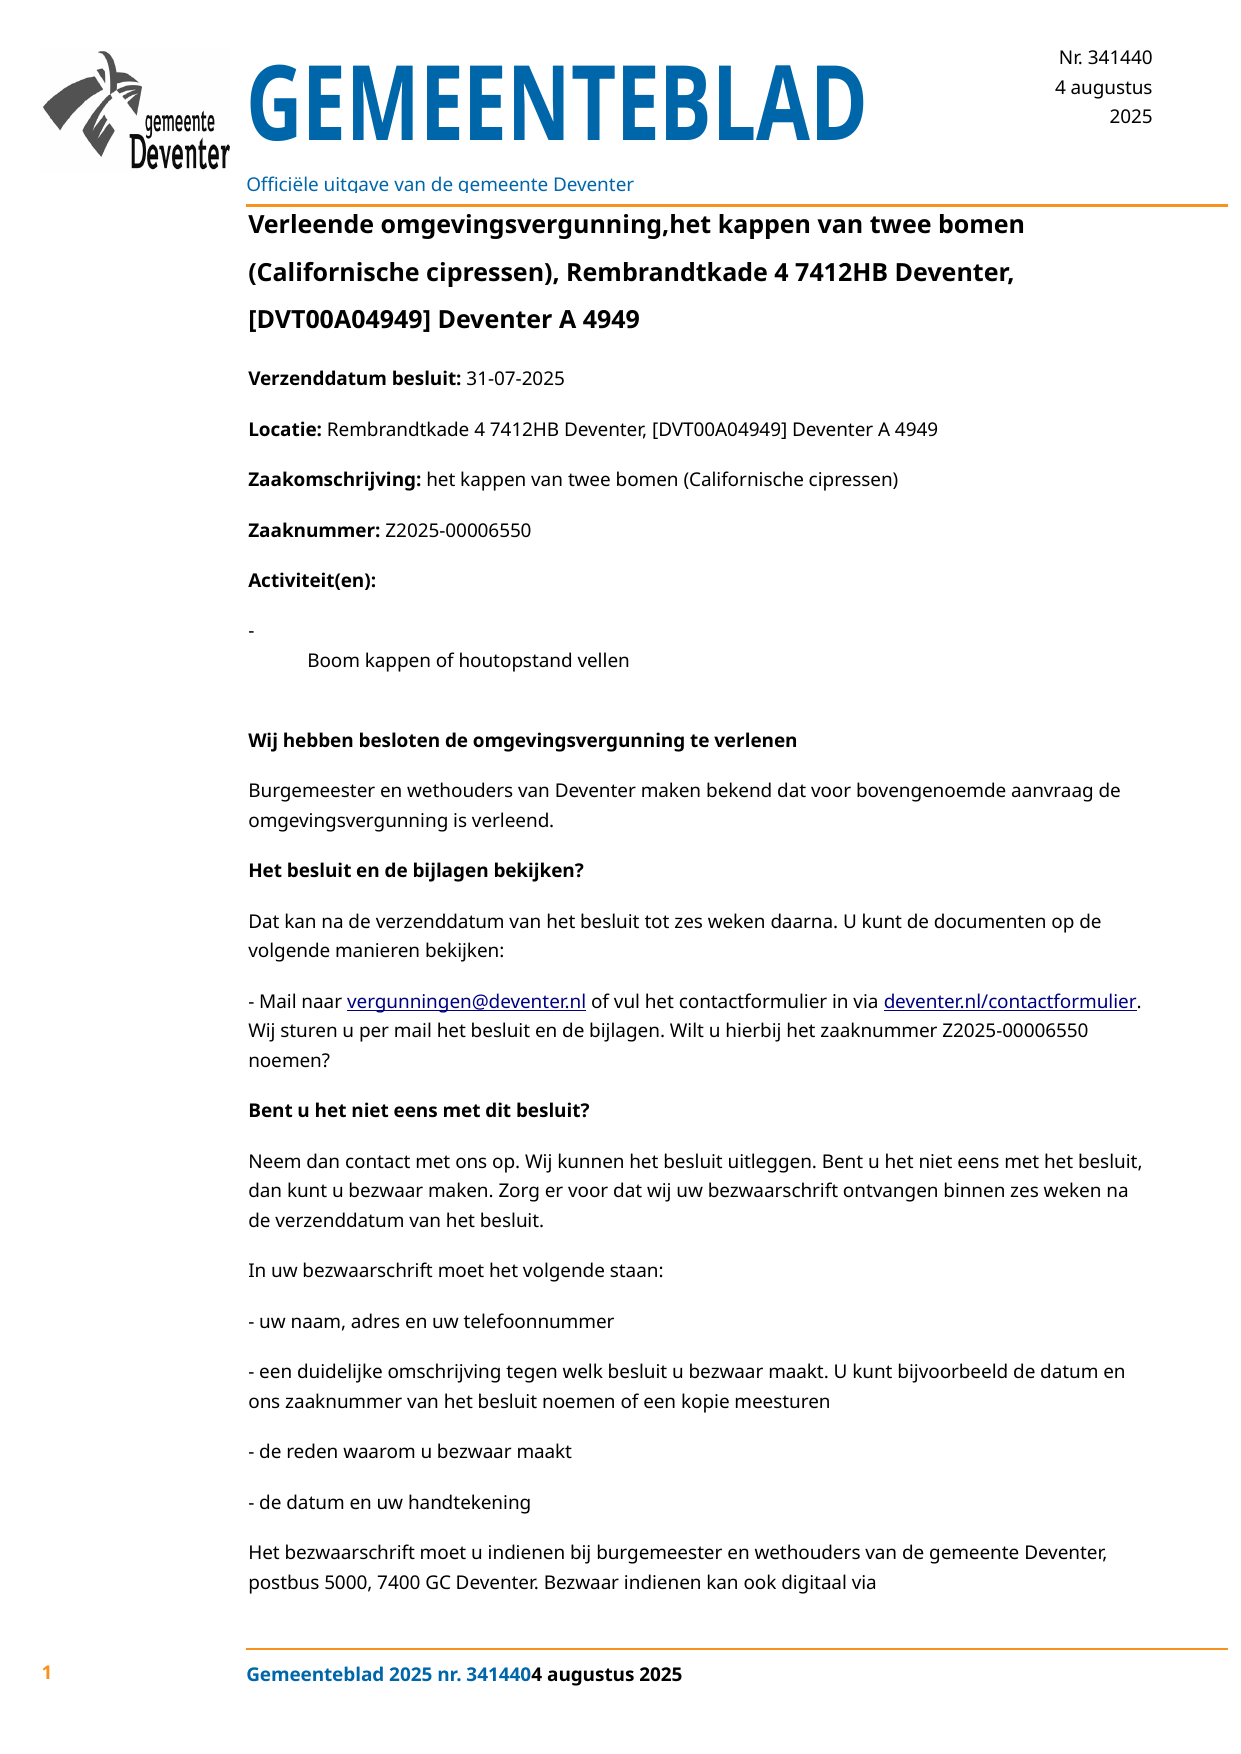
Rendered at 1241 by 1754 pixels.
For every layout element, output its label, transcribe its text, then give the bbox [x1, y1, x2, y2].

text Neem dan contact met ons op. Wij kunnen het besluit uitleggen. Bent u het niet eens met het besluit, dan kunt u bezwaar maken. Zorg er voor dat wij uw bezwaarschrift ontvangen binnen zes weken na de verzenddatum van het besluit. [248, 1148, 1152, 1233]
text Het bezwaarschrift moet u indienen bij burgemeester en wethouders van de gemeente Deventer, postbus 5000, 7400 GC Deventer. Bezwaar indienen kan ook digitaal via [248, 1539, 1152, 1594]
text - uw naam, adres en uw telefoonnummer [248, 1308, 1152, 1334]
list Boom kappen of houtopstand vellen [248, 647, 1152, 673]
text - een duidelijke omschrijving tegen welk besluit u bezwaar maakt. U kunt bijvoorbeeld de datum en ons zaaknummer van het besluit noemen of een kopie meesturen [248, 1358, 1152, 1414]
text Verleende omgevingsvergunning,het kappen van twee bomen (Californische cipressen), Rembrandtkade 4 7412HB Deventer, [DVT00A04949] Deventer A 4949 [248, 207, 1152, 336]
text Wij hebben besloten de omgevingsvergunning te verlenen [248, 727, 1152, 753]
text Activiteit(en): [248, 567, 1152, 593]
text - Mail naar vergunningen@deventer.nl of vul het contactformulier in via deventer.nl/contactformulier. Wij sturen u per mail het besluit en de bijlagen. Wilt u hierbij het zaaknummer Z2025-00006550 noemen? [248, 988, 1152, 1073]
text Bent u het niet eens met dit besluit? [248, 1098, 1152, 1123]
text Locatie: Rembrandtkade 4 7412HB Deventer, [DVT00A04949] Deventer A 4949 [248, 416, 1152, 442]
text - de datum en uw handtekening [248, 1489, 1152, 1514]
text Dat kan na de verzenddatum van het besluit tot zes weken daarna. U kunt de documenten op de volgende manieren bekijken: [248, 908, 1152, 963]
text Het besluit en de bijlagen bekijken? [248, 858, 1152, 883]
text - de reden waarom u bezwaar maakt [248, 1438, 1152, 1464]
text In uw bezwaarschrift moet het volgende staan: [248, 1258, 1152, 1283]
picture [41, 47, 231, 172]
text Zaakomschrijving: het kappen van twee bomen (Californische cipressen) [248, 466, 1152, 492]
text Verzenddatum besluit: 31-07-2025 [248, 366, 1152, 391]
text Burgemeester en wethouders van Deventer maken bekend dat voor bovengenoemde aanvraag de omgevingsvergunning is verleend. [248, 778, 1152, 833]
text Zaaknummer: Z2025-00006550 [248, 517, 1152, 542]
